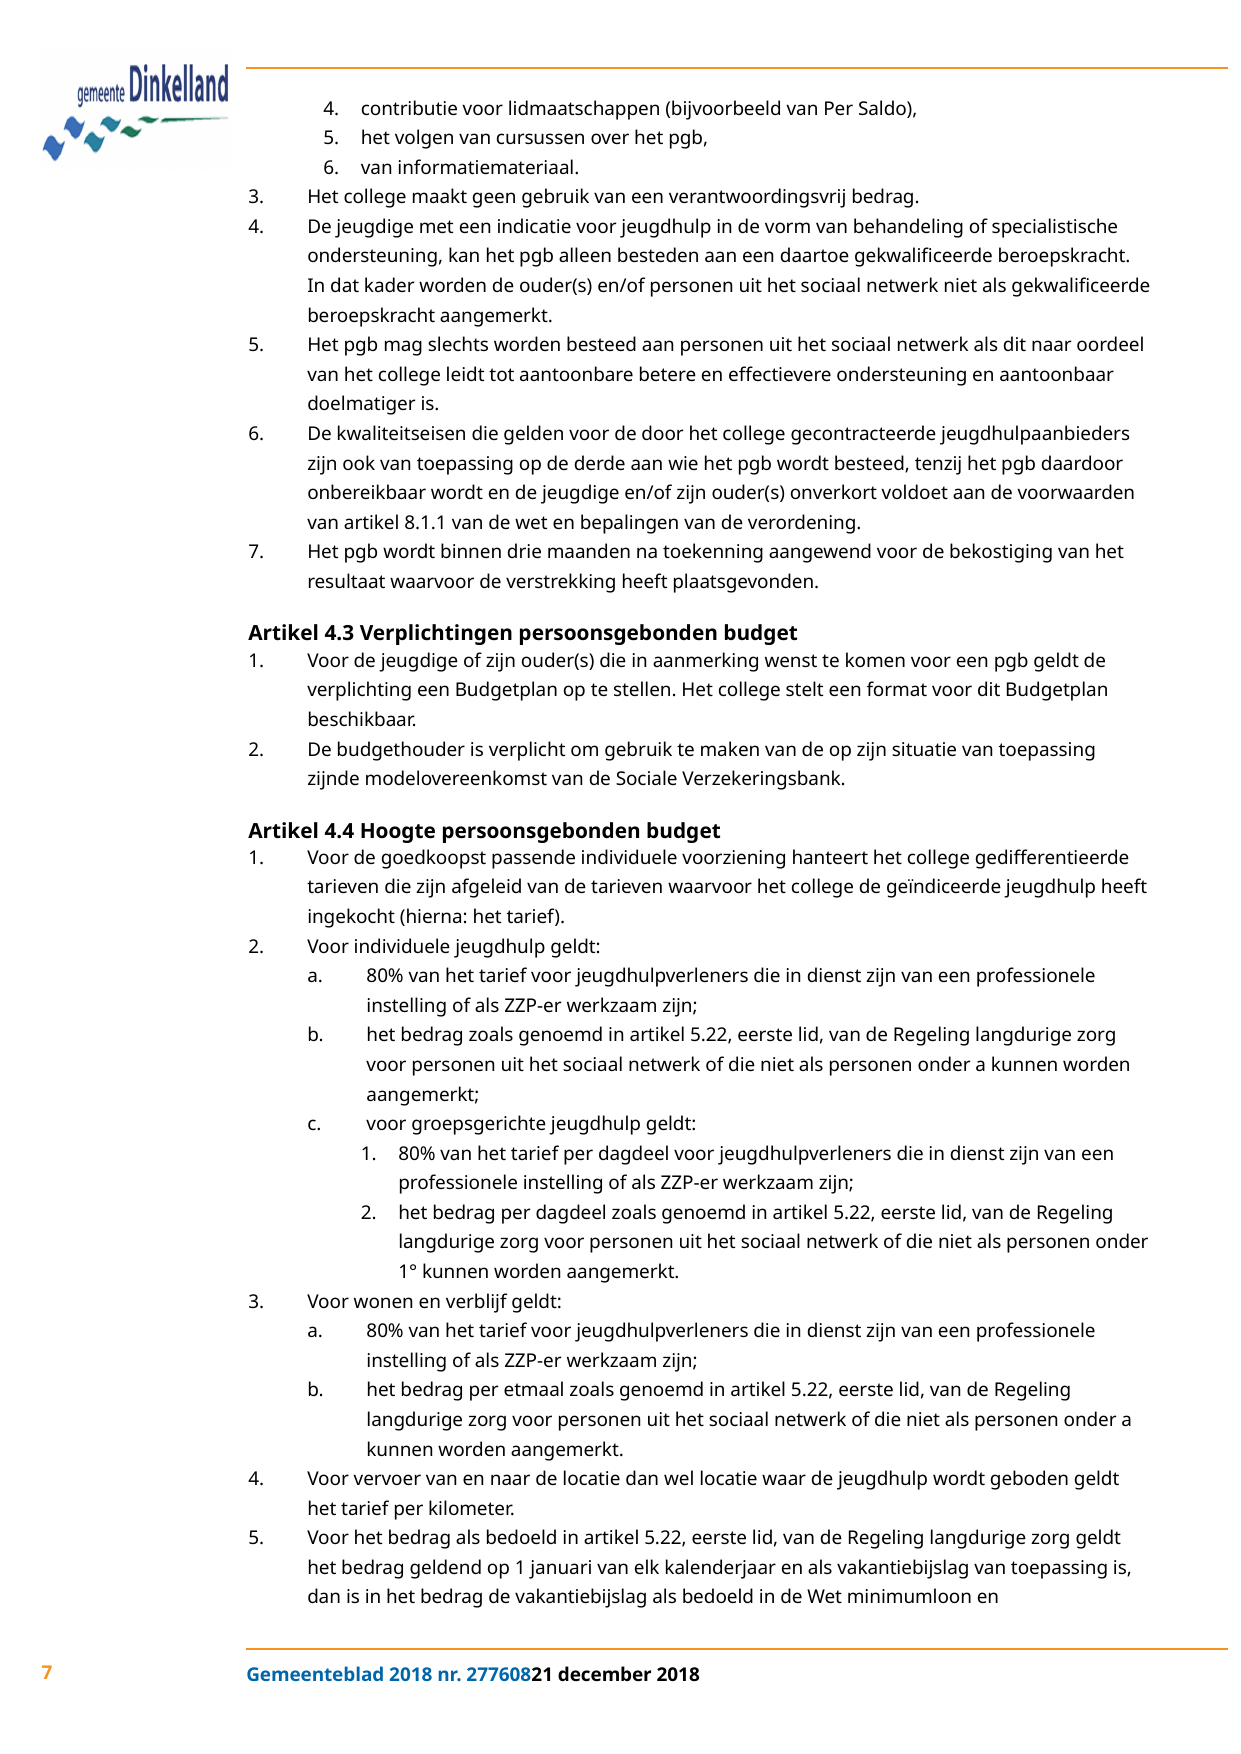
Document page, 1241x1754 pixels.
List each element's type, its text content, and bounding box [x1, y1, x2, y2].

list Voor het bedrag als bedoeld in artikel 5.22, eerste lid, van de Regeling langdurige zorg geldt het bedrag geldend op 1 januari van elk kalenderjaar en als vakantiebijslag van toepassing is, dan is in het bedrag de vakantiebijslag als bedoeld in de Wet minimumloon en [248, 1524, 1152, 1609]
list het volgen van cursussen over het pgb, [323, 124, 1152, 150]
list het bedrag per dagdeel zoals genoemd in artikel 5.22, eerste lid, van de Regeling langdurige zorg voor personen uit het sociaal netwerk of die niet als personen onder 1° kunnen worden aangemerkt. [361, 1199, 1152, 1284]
list 80% van het tarief voor jeugdhulpverleners die in dienst zijn van een professionele instelling of als ZZP-er werkzaam zijn; [307, 962, 1152, 1018]
list 80% van het tarief per dagdeel voor jeugdhulpverleners die in dienst zijn van een professionele instelling of als ZZP-er werkzaam zijn; [361, 1140, 1152, 1195]
list contributie voor lidmaatschappen (bijvoorbeeld van Per Saldo), [323, 95, 1152, 121]
list het bedrag zoals genoemd in artikel 5.22, eerste lid, van de Regeling langdurige zorg voor personen uit het sociaal netwerk of die niet als personen onder a kunnen worden aangemerkt; [307, 1022, 1152, 1107]
list Het college maakt geen gebruik van een verantwoordingsvrij bedrag. [248, 183, 1152, 209]
list 80% van het tarief voor jeugdhulpverleners die in dienst zijn van een professionele instelling of als ZZP-er werkzaam zijn; [307, 1317, 1152, 1373]
list het bedrag per etmaal zoals genoemd in artikel 5.22, eerste lid, van de Regeling langdurige zorg voor personen uit het sociaal netwerk of die niet als personen onder a kunnen worden aangemerkt. [307, 1377, 1152, 1462]
list Voor wonen en verblijf geldt: [248, 1288, 1152, 1314]
list De jeugdige met een indicatie voor jeugdhulp in de vorm van behandeling of specialistische ondersteuning, kan het pgb alleen besteden aan een daartoe gekwalificeerde beroepskracht. In dat kader worden de ouder(s) en/of personen uit het sociaal netwerk niet als gekwalificeerde beroepskracht aangemerkt. [248, 213, 1152, 328]
list Voor de jeugdige of zijn ouder(s) die in aanmerking wenst te komen voor een pgb geldt de verplichting een Budgetplan op te stellen. Het college stelt een format voor dit Budgetplan beschikbaar. [248, 647, 1152, 732]
list De kwaliteitseisen die gelden voor de door het college gecontracteerde jeugdhulpaanbieders zijn ook van toepassing op de derde aan wie het pgb wordt besteed, tenzij het pgb daardoor onbereikbaar wordt en de jeugdige en/of zijn ouder(s) onverkort voldoet aan de voorwaarden van artikel 8.1.1 van de wet en bepalingen van de verordening. [248, 420, 1152, 535]
list Voor vervoer van en naar de locatie dan wel locatie waar de jeugdhulp wordt geboden geldt het tarief per kilometer. [248, 1465, 1152, 1521]
text Artikel 4.3 Verplichtingen persoonsgebonden budget [248, 618, 1152, 647]
picture [41, 47, 231, 172]
list Het pgb mag slechts worden besteed aan personen uit het sociaal netwerk als dit naar oordeel van het college leidt tot aantoonbare betere en effectievere ondersteuning en aantoonbaar doelmatiger is. [248, 331, 1152, 416]
list van informatiemateriaal. [323, 154, 1152, 180]
list De budgethouder is verplicht om gebruik te maken van de op zijn situatie van toepassing zijnde modelovereenkomst van de Sociale Verzekeringsbank. [248, 736, 1152, 791]
list voor groepsgerichte jeugdhulp geldt: [307, 1110, 1152, 1136]
list Het pgb wordt binnen drie maanden na toekenning aangewend voor de bekostiging van het resultaat waarvoor de verstrekking heeft plaatsgevonden. [248, 538, 1152, 594]
text Artikel 4.4 Hoogte persoonsgebonden budget [248, 816, 1152, 844]
list Voor de goedkoopst passende individuele voorziening hanteert het college gedifferentieerde tarieven die zijn afgeleid van de tarieven waarvoor het college de geïndiceerde jeugdhulp heeft ingekocht (hierna: het tarief). [248, 844, 1152, 929]
list Voor individuele jeugdhulp geldt: [248, 933, 1152, 959]
